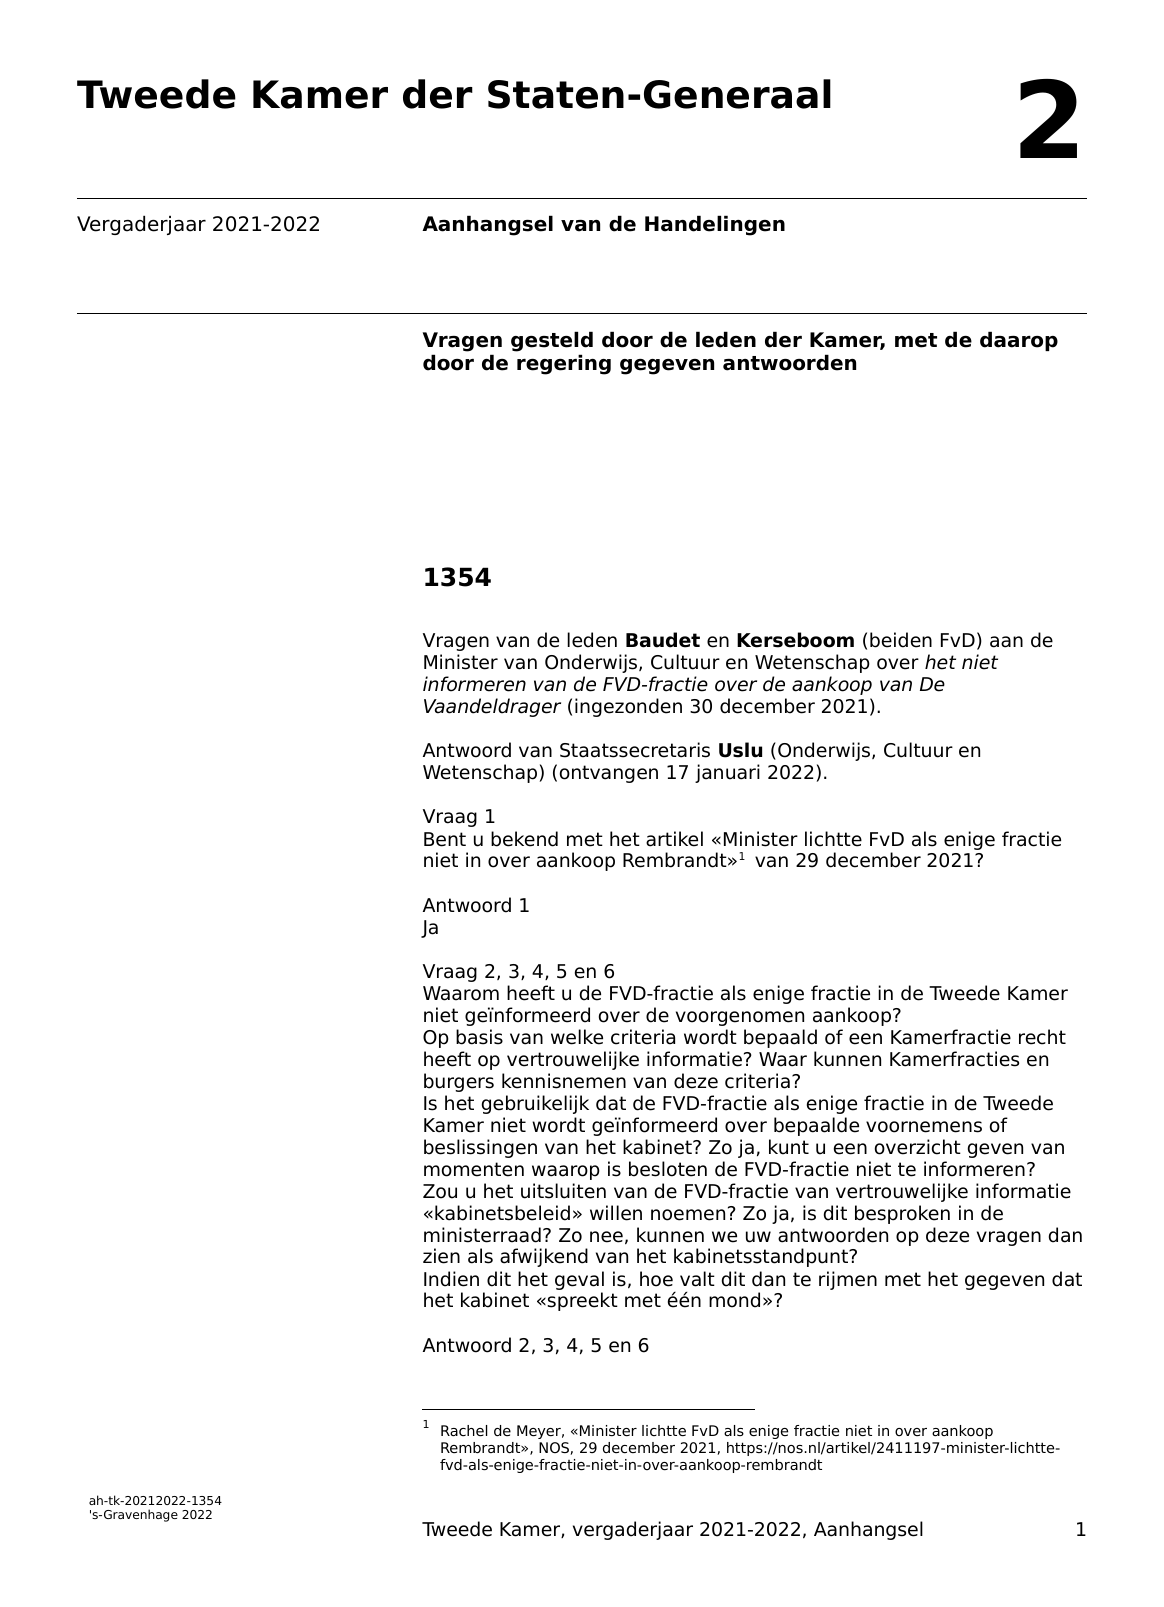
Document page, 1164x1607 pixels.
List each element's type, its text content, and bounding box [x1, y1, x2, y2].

text Ja [422, 917, 1087, 938]
text Indien dit het geval is, hoe valt dit dan te rijmen met het gegeven dat het kabinet «spreekt met één mond»? [422, 1268, 1087, 1312]
table_header 2 [886, 59, 1087, 198]
table_cell Aanhangsel van de Handelingen [422, 199, 1087, 313]
text Antwoord van Staatssecretaris Uslu (Onderwijs, Cultuur en Wetenschap) (ontvangen 17 januari 2022). [422, 740, 1087, 784]
text Waarom heeft u de FVD-fractie als enige fractie in de Tweede Kamer niet geïnformeerd over de voorgenomen aankoop? [422, 983, 1087, 1027]
table_cell Vergaderjaar 2021-2022 [77, 199, 422, 313]
text Op basis van welke criteria wordt bepaald of een Kamerfractie recht heeft op vertrouwelijke informatie? Waar kunnen Kamerfracties en burgers kennisnemen van deze criteria? [422, 1027, 1087, 1093]
text Rachel de Meyer, «Minister lichtte FvD als enige fractie niet in over aankoop Rembrandt», NOS, 29 december 2021, https://nos.nl/artikel/2411197-minister-lichtte-fvd-als-enige-fractie-niet-in-over-aankoop-rembrandt [422, 1418, 1087, 1474]
table_header Tweede Kamer der Staten-Generaal [77, 59, 886, 198]
text Antwoord 2, 3, 4, 5 en 6 [422, 1334, 1087, 1357]
text 1354 [422, 563, 1087, 592]
text Antwoord 1 [422, 894, 1087, 917]
text 's-Gravenhage 2022 [88, 1508, 323, 1522]
text ah-tk-20212022-1354 [88, 1494, 323, 1508]
text Vraag 2, 3, 4, 5 en 6 [422, 961, 1087, 983]
text Vraag 1 [422, 806, 1087, 828]
text Is het gebruikelijk dat de FVD-fractie als enige fractie in de Tweede Kamer niet wordt geïnformeerd over bepaalde voornemens of beslissingen van het kabinet? Zo ja, kunt u een overzicht geven van momenten waarop is besloten de FVD-fractie niet te informeren? [422, 1093, 1087, 1181]
text Zou u het uitsluiten van de FVD-fractie van vertrouwelijke informatie «kabinetsbeleid» willen noemen? Zo ja, is dit besproken in de ministerraad? Zo nee, kunnen we uw antwoorden op deze vragen dan zien als afwijkend van het kabinetsstandpunt? [422, 1181, 1087, 1268]
table_cell Vragen gesteld door de leden der Kamer, met de daarop door de regering gegeven antwoorden [422, 314, 1087, 375]
table_cell [77, 314, 422, 375]
text Bent u bekend met het artikel «Minister lichtte FvD als enige fractie niet in over aankoop Rembrandt» van 29 december 2021? [422, 828, 1087, 872]
text Vragen van de leden Baudet en Kerseboom (beiden FvD) aan de Minister van Onderwijs, Cultuur en Wetenschap over het niet informeren van de FVD-fractie over de aankoop van De Vaandeldrager (ingezonden 30 december 2021). [422, 630, 1087, 718]
